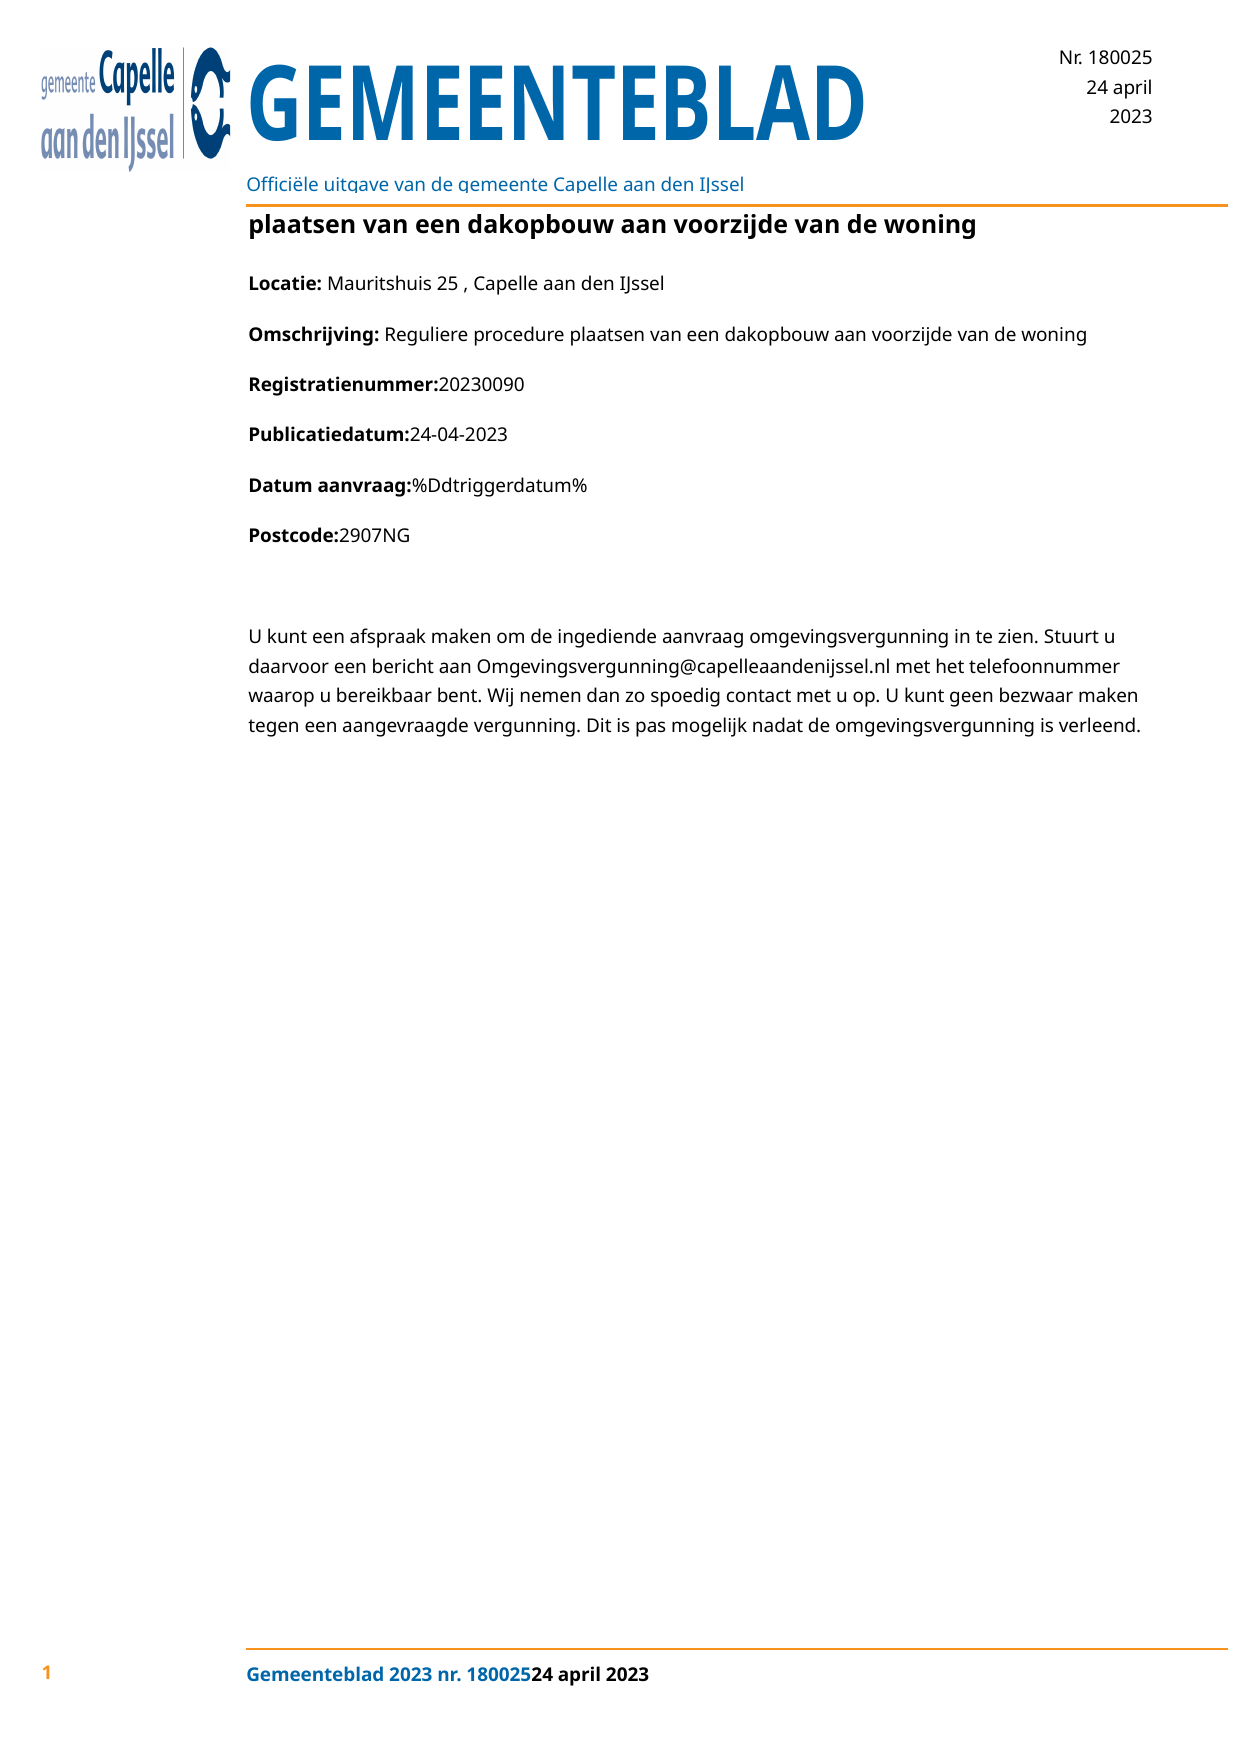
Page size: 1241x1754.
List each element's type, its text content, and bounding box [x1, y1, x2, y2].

text Omschrijving: Reguliere procedure plaatsen van een dakopbouw aan voorzijde van de woning [248, 321, 1152, 346]
text Registratienummer:20230090 [248, 371, 1152, 397]
text plaatsen van een dakopbouw aan voorzijde van de woning [248, 207, 1152, 241]
text Postcode:2907NG [248, 522, 1152, 548]
text U kunt een afspraak maken om de ingediende aanvraag omgevingsvergunning in te zien. Stuurt u daarvoor een bericht aan Omgevingsvergunning@capelleaandenijssel.nl met het telefoonnummer waarop u bereikbaar bent. Wij nemen dan zo spoedig contact met u op. U kunt geen bezwaar maken tegen een aangevraagde vergunning. Dit is pas mogelijk nadat de omgevingsvergunning is verleend. [248, 623, 1152, 738]
text Datum aanvraag:%Ddtriggerdatum% [248, 472, 1152, 498]
picture [41, 47, 231, 172]
text Publicatiedatum:24-04-2023 [248, 422, 1152, 447]
text Locatie: Mauritshuis 25 , Capelle aan den IJssel [248, 270, 1152, 296]
